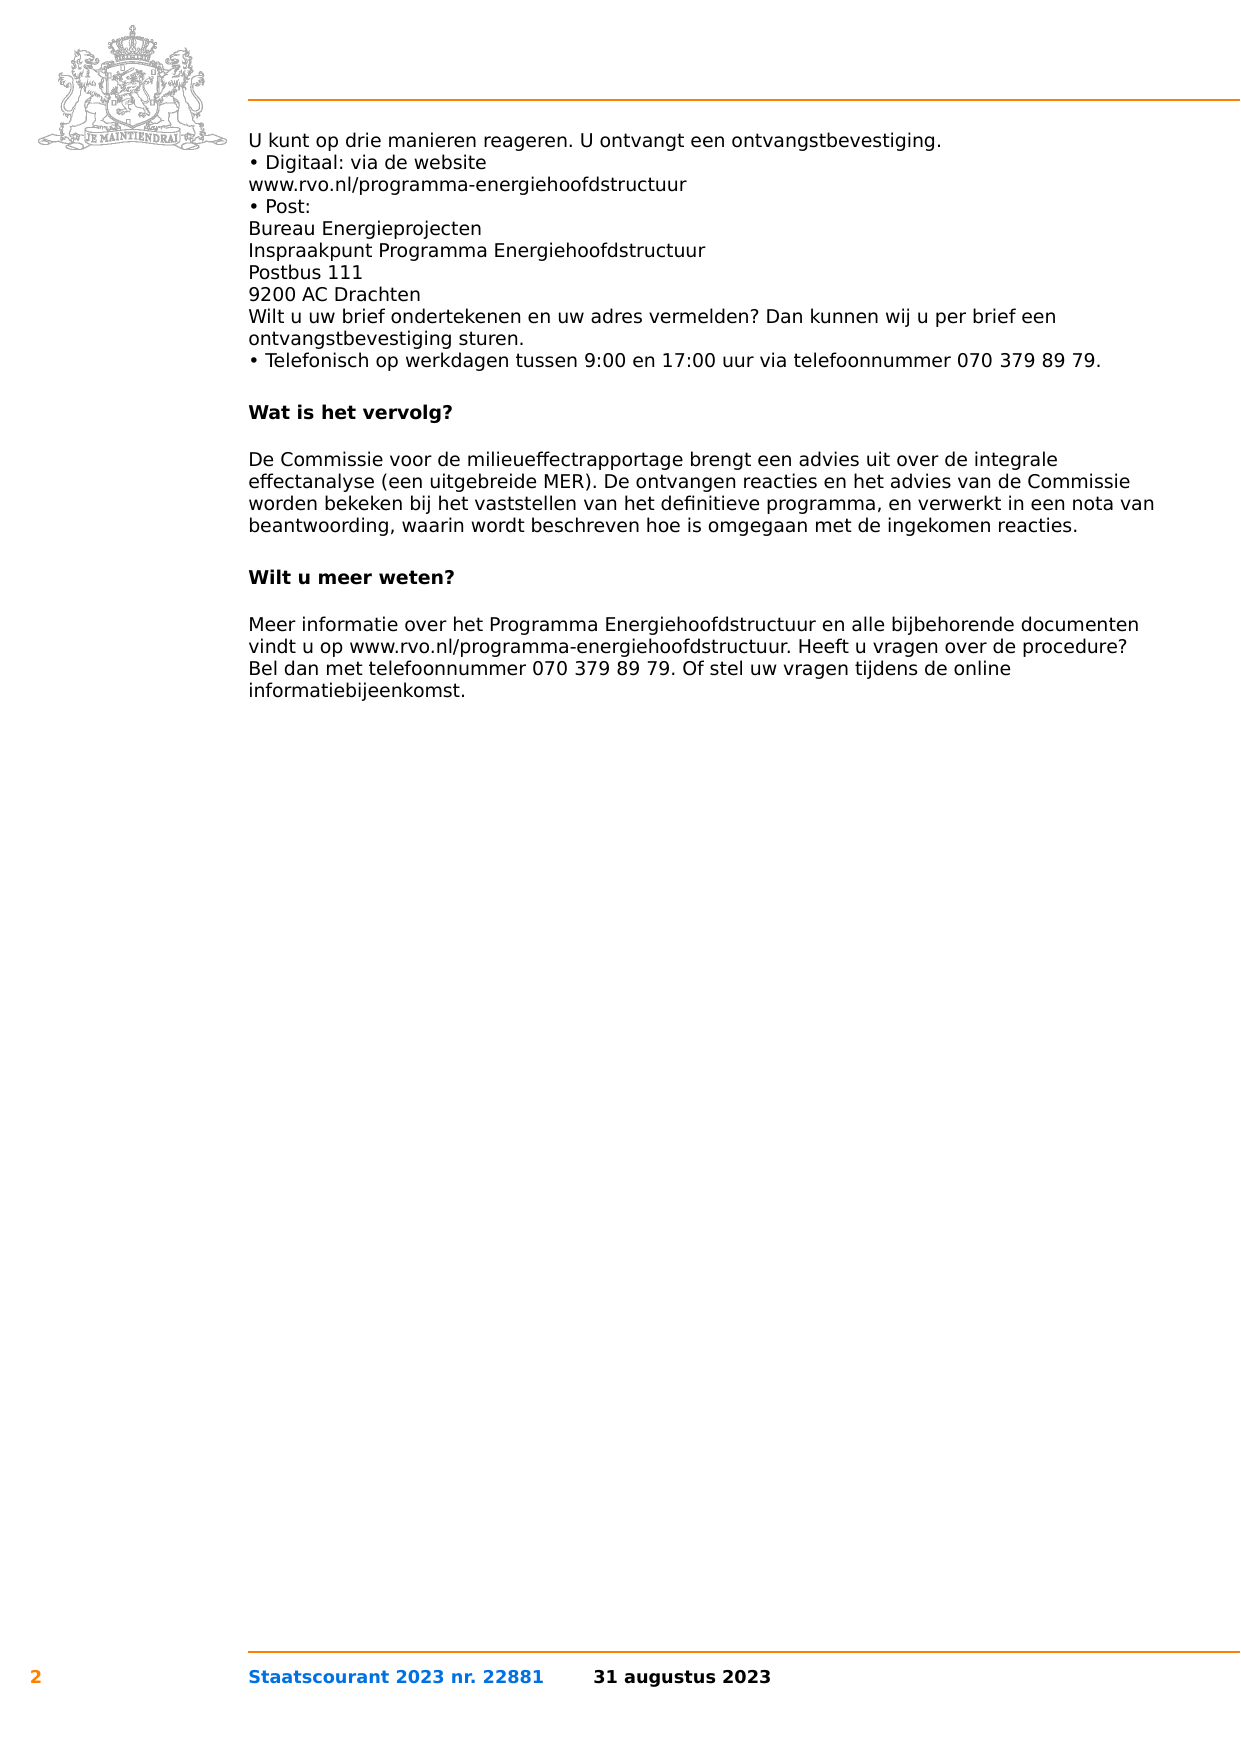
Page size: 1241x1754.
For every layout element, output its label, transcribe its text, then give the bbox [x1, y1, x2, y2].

text • Telefonisch op werkdagen tussen 9:00 en 17:00 uur via telefoonnummer 070 379 89 79. [248, 350, 1163, 372]
text Inspraakpunt Programma Energiehoofdstructuur [248, 240, 1163, 262]
text Bureau Energieprojecten [248, 218, 1163, 240]
text U kunt op drie manieren reageren. U ontvangt een ontvangstbevestiging. [248, 130, 1163, 152]
text De Commissie voor de milieueffectrapportage brengt een advies uit over de integrale effectanalyse (een uitgebreide MER). De ontvangen reacties en het advies van de Commissie worden bekeken bij het vaststellen van het definitieve programma, en verwerkt in een nota van beantwoording, waarin wordt beschreven hoe is omgegaan met de ingekomen reacties. [248, 449, 1163, 537]
text • Post: [248, 196, 1163, 218]
text • Digitaal: via de website [248, 152, 1163, 174]
text Wilt u uw brief ondertekenen en uw adres vermelden? Dan kunnen wij u per brief een ontvangstbevestiging sturen. [248, 306, 1163, 350]
text Meer informatie over het Programma Energiehoofdstructuur en alle bijbehorende documenten vindt u op www.rvo.nl/programma-energiehoofdstructuur. Heeft u vragen over de procedure? Bel dan met telefoonnummer 070 379 89 79. Of stel uw vragen tijdens de online informatiebijeenkomst. [248, 613, 1163, 701]
text www.rvo.nl/programma-energiehoofdstructuur [248, 174, 1163, 196]
text 9200 AC Drachten [248, 284, 1163, 306]
picture [38, 25, 227, 150]
text Postbus 111 [248, 262, 1163, 284]
subtitle Wilt u meer weten? [248, 567, 1163, 588]
subtitle Wat is het vervolg? [248, 402, 1163, 424]
